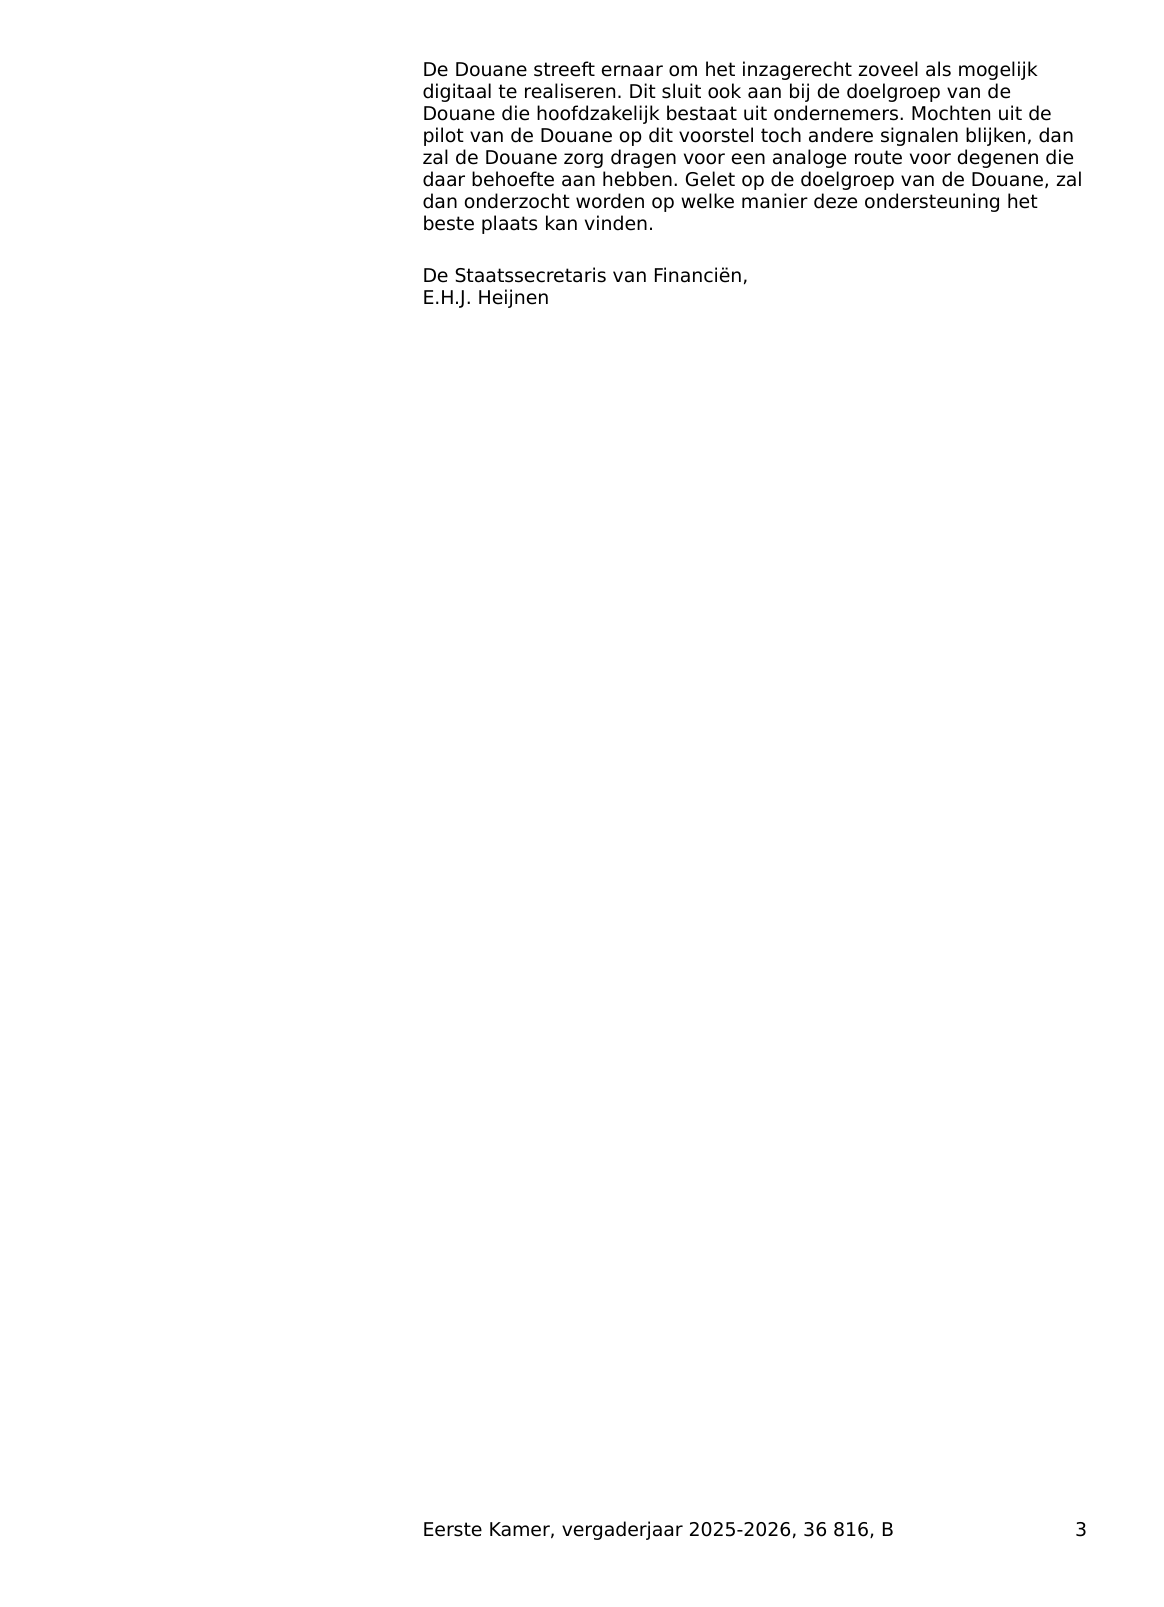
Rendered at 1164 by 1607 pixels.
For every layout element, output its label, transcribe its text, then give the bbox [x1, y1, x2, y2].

text De Staatssecretaris van Financiën, E.H.J. Heijnen [422, 265, 1087, 309]
text De Douane streeft ernaar om het inzagerecht zoveel als mogelijk digitaal te realiseren. Dit sluit ook aan bij de doelgroep van de Douane die hoofdzakelijk bestaat uit ondernemers. Mochten uit de pilot van de Douane op dit voorstel toch andere signalen blijken, dan zal de Douane zorg dragen voor een analoge route voor degenen die daar behoefte aan hebben. Gelet op de doelgroep van de Douane, zal dan onderzocht worden op welke manier deze ondersteuning het beste plaats kan vinden. [422, 59, 1087, 235]
